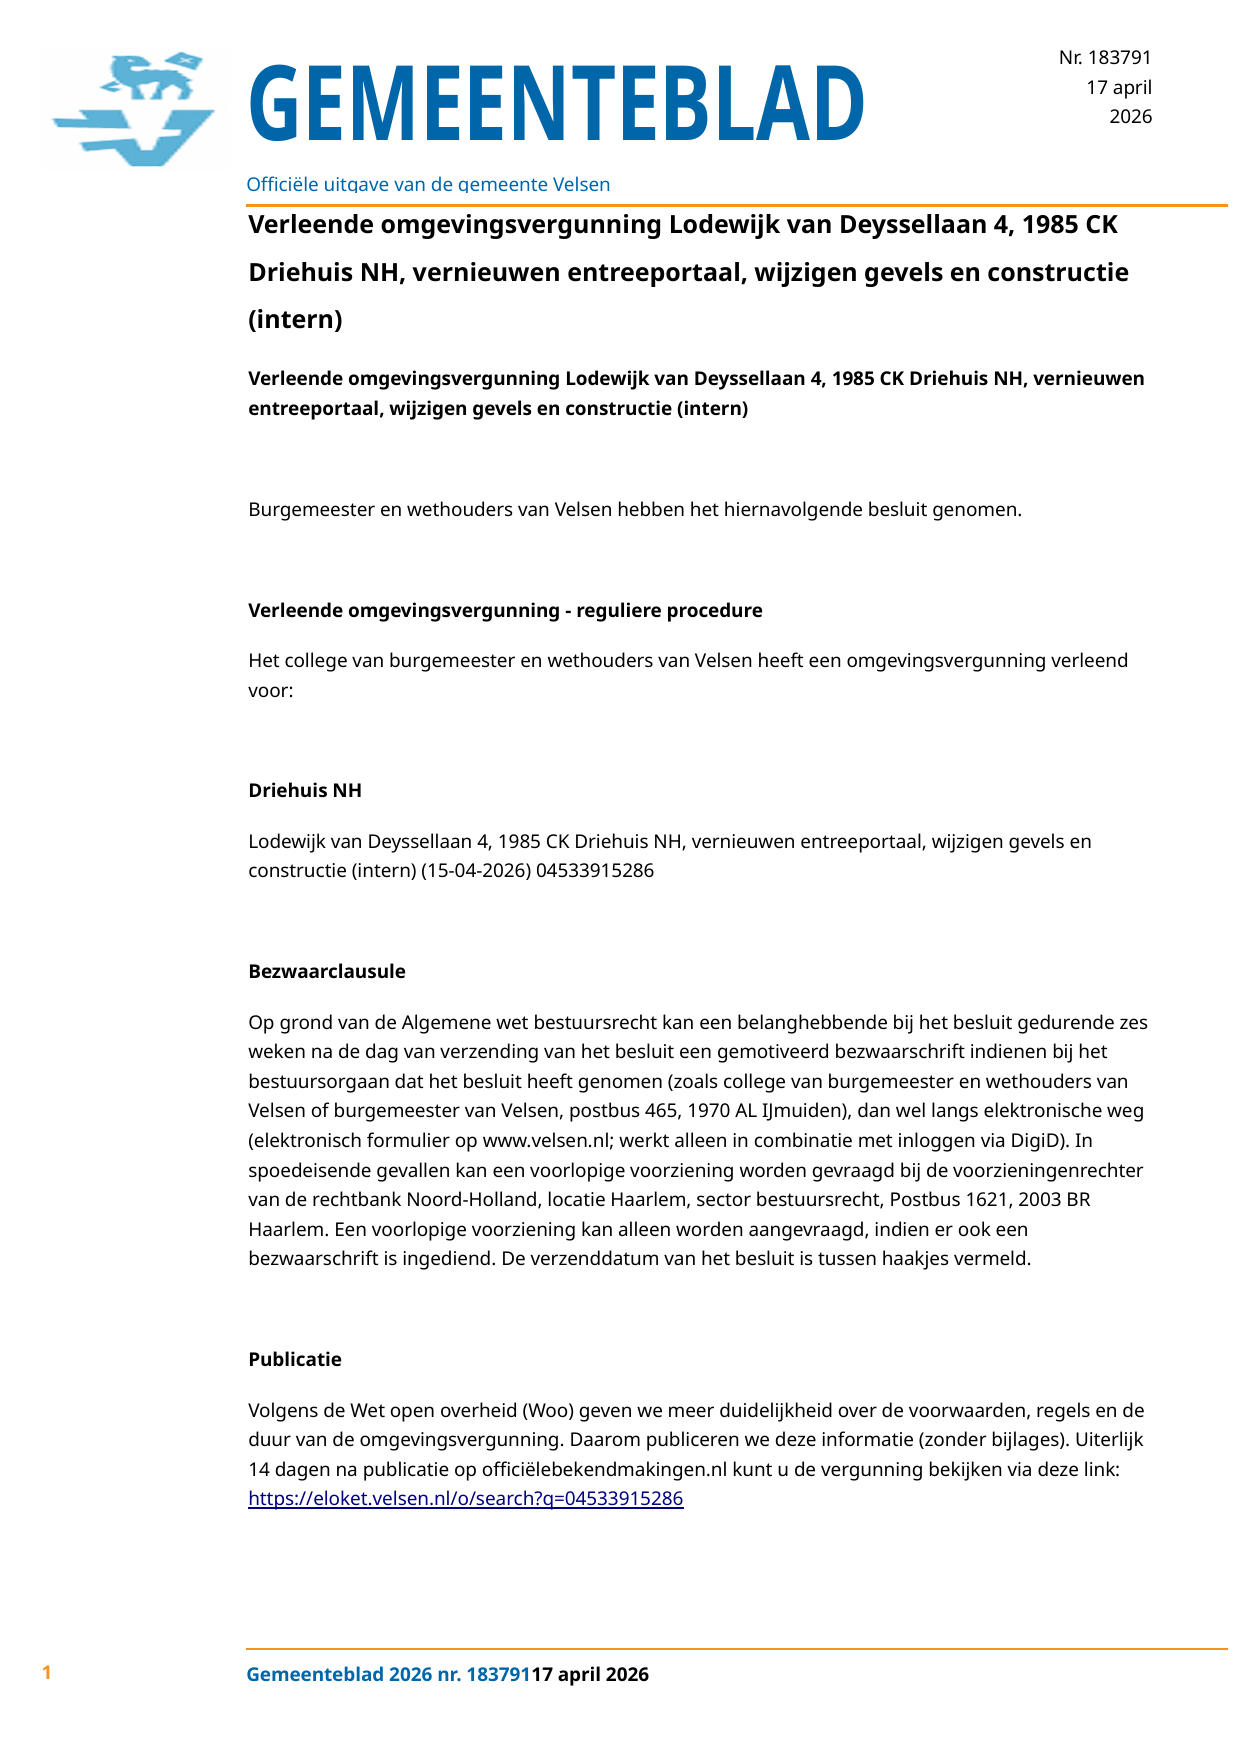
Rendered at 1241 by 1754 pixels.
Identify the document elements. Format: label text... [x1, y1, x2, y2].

text Publicatie [248, 1346, 1152, 1372]
text Bezwaarclausule [248, 958, 1152, 984]
text Verleende omgevingsvergunning - reguliere procedure [248, 597, 1152, 622]
text Burgemeester en wethouders van Velsen hebben het hiernavolgende besluit genomen. [248, 496, 1152, 522]
text Volgens de Wet open overheid (Woo) geven we meer duidelijkheid over de voorwaarden, regels en de duur van de omgevingsvergunning. Daarom publiceren we deze informatie (zonder bijlages). Uiterlijk 14 dagen na publicatie op officiëlebekendmakingen.nl kunt u de vergunning bekijken via deze link: https://eloket.velsen.nl/o/search?q=04533915286 [248, 1397, 1152, 1511]
text Lodewijk van Deyssellaan 4, 1985 CK Driehuis NH, vernieuwen entreeportaal, wijzigen gevels en constructie (intern) (15-04-2026) 04533915286 [248, 828, 1152, 883]
text Het college van burgemeester en wethouders van Velsen heeft een omgevingsvergunning verleend voor: [248, 647, 1152, 702]
text Op grond van de Algemene wet bestuursrecht kan een belanghebbende bij het besluit gedurende zes weken na de dag van verzending van het besluit een gemotiveerd bezwaarschrift indienen bij het bestuursorgaan dat het besluit heeft genomen (zoals college van burgemeester en wethouders van Velsen of burgemeester van Velsen, postbus 465, 1970 AL IJmuiden), dan wel langs elektronische weg (elektronisch formulier op www.velsen.nl; werkt alleen in combinatie met inloggen via DigiD). In spoedeisende gevallen kan een voorlopige voorziening worden gevraagd bij de voorzieningenrechter van de rechtbank Noord-Holland, locatie Haarlem, sector bestuursrecht, Postbus 1621, 2003 BR Haarlem. Een voorlopige voorziening kan alleen worden aangevraagd, indien er ook een bezwaarschrift is ingediend. De verzenddatum van het besluit is tussen haakjes vermeld. [248, 1009, 1152, 1271]
text Driehuis NH [248, 778, 1152, 803]
text Verleende omgevingsvergunning Lodewijk van Deyssellaan 4, 1985 CK Driehuis NH, vernieuwen entreeportaal, wijzigen gevels en constructie (intern) [248, 207, 1152, 336]
picture [41, 47, 231, 172]
text Verleende omgevingsvergunning Lodewijk van Deyssellaan 4, 1985 CK Driehuis NH, vernieuwen entreeportaal, wijzigen gevels en constructie (intern) [248, 366, 1152, 421]
